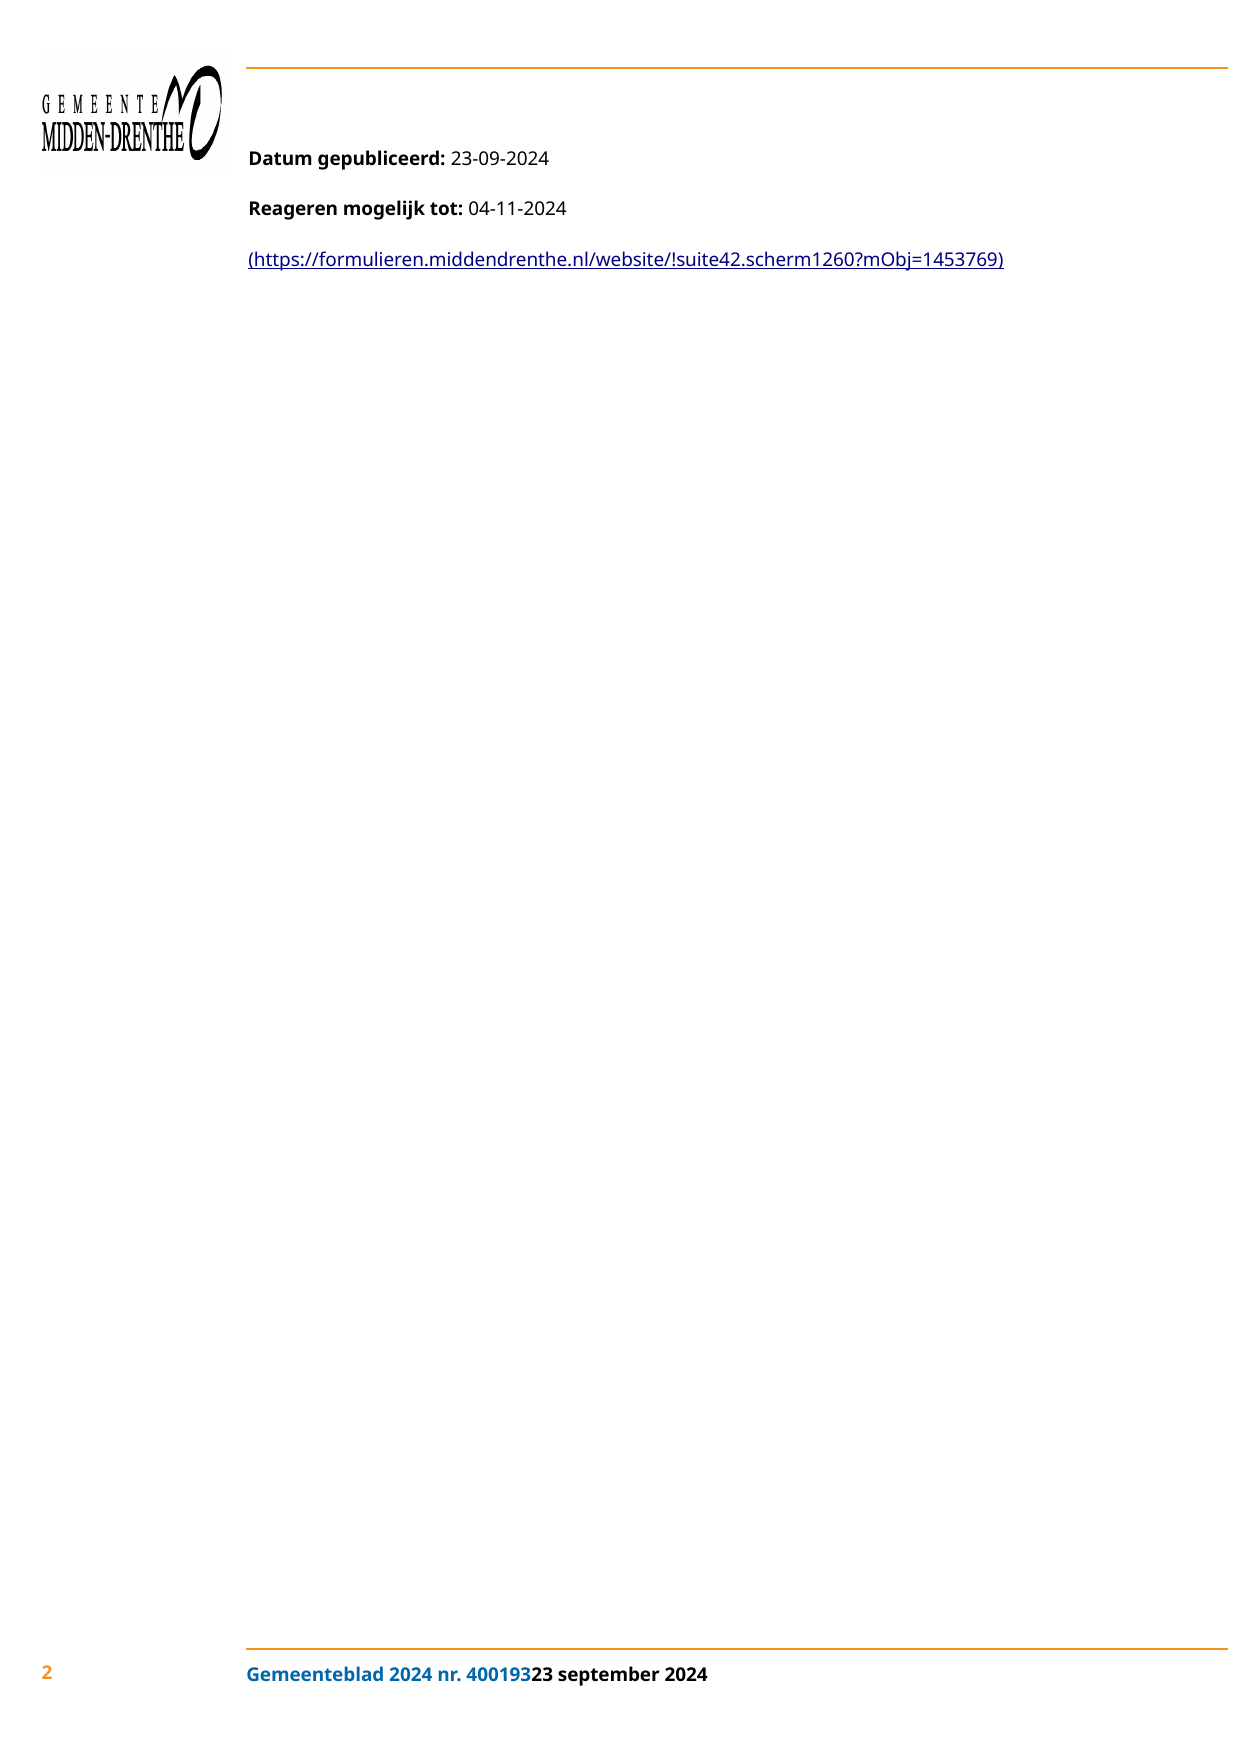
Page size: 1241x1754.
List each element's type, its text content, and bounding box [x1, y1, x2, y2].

text (https://formulieren.middendrenthe.nl/website/!suite42.scherm1260?mObj=1453769) [248, 246, 1152, 272]
text Reageren mogelijk tot: 04-11-2024 [248, 196, 1152, 221]
text Datum gepubliceerd: 23-09-2024 [248, 145, 1152, 171]
picture [41, 47, 231, 172]
